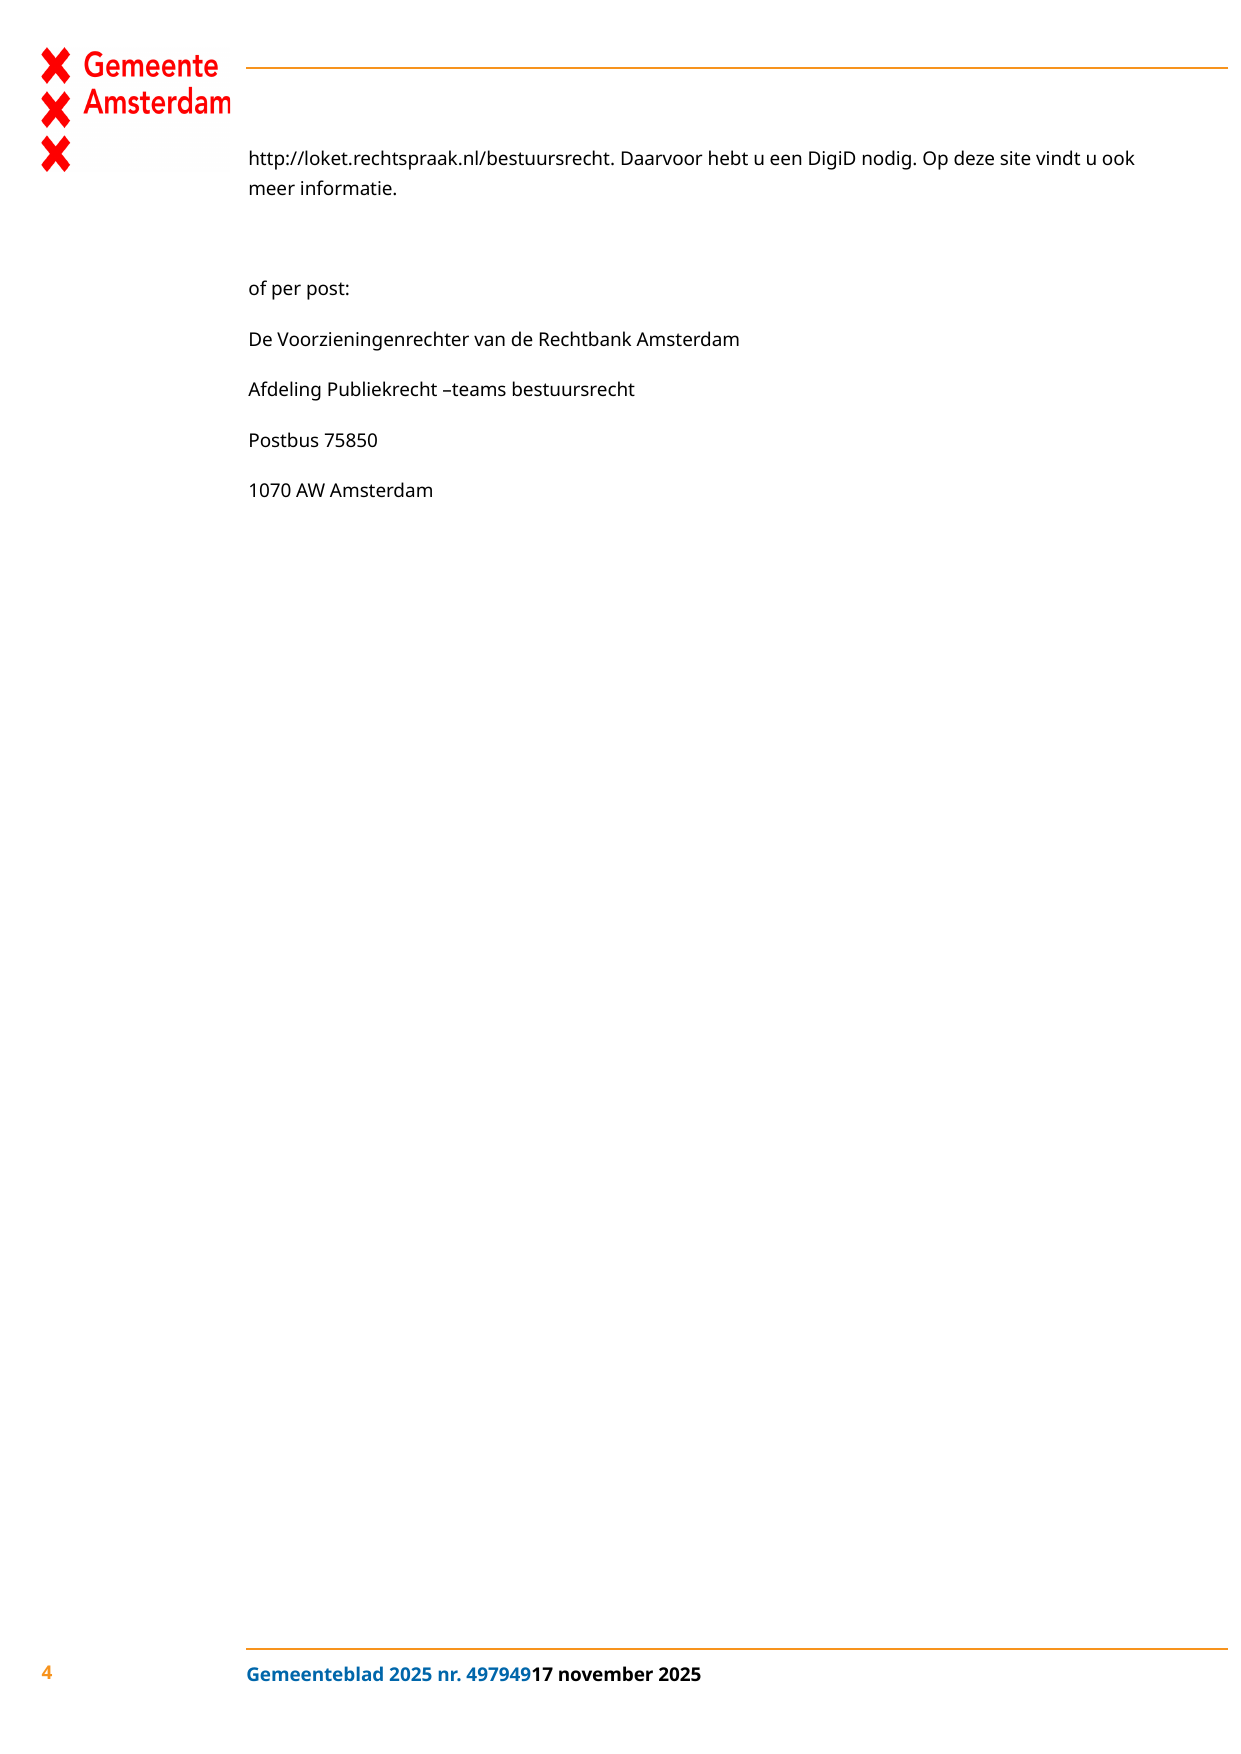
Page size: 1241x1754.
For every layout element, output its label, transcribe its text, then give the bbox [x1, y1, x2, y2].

text 1070 AW Amsterdam [248, 477, 1152, 503]
text Postbus 75850 [248, 427, 1152, 453]
picture [41, 47, 231, 172]
text http://loket.rechtspraak.nl/bestuursrecht. Daarvoor hebt u een DigiD nodig. Op deze site vindt u ook meer informatie. [248, 145, 1152, 201]
text Afdeling Publiekrecht –teams bestuursrecht [248, 376, 1152, 402]
text De Voorzieningenrechter van de Rechtbank Amsterdam [248, 326, 1152, 352]
text of per post: [248, 276, 1152, 301]
